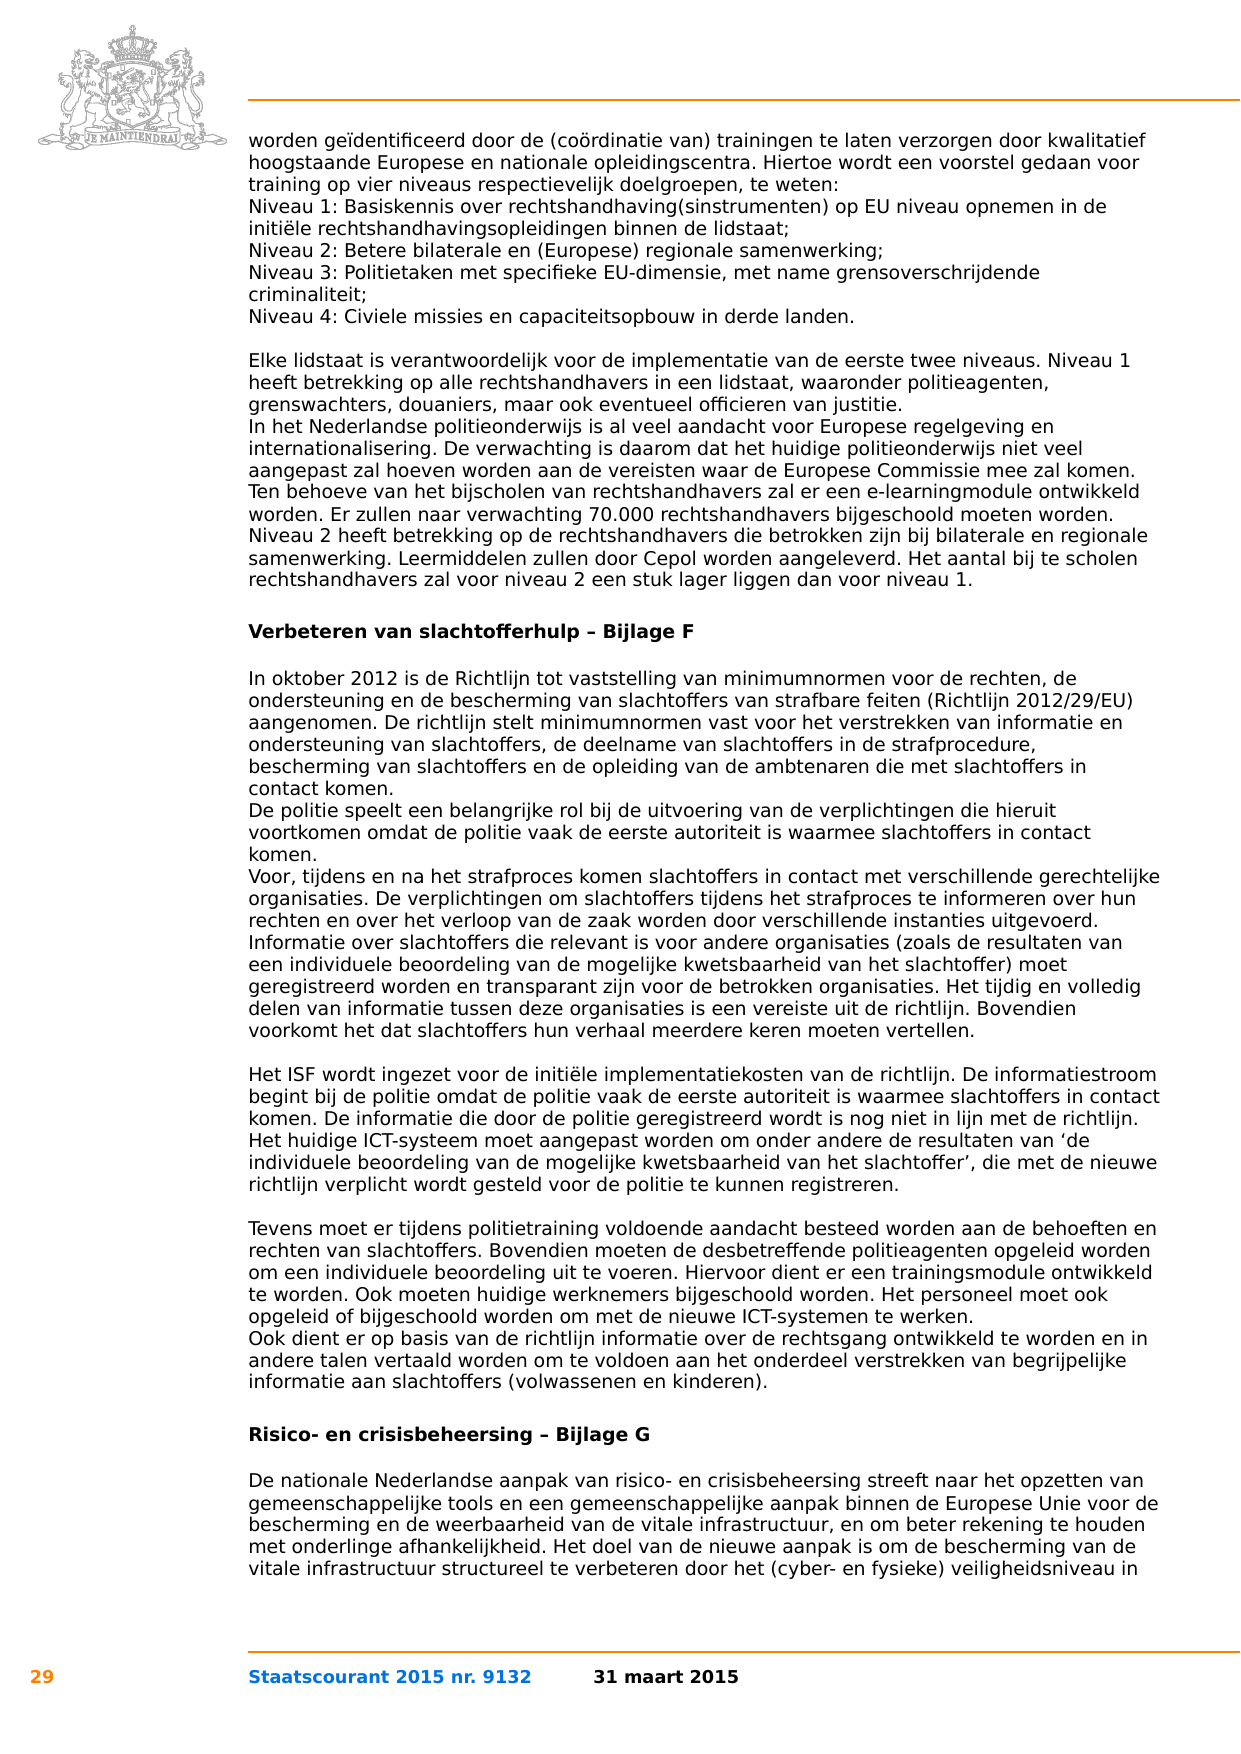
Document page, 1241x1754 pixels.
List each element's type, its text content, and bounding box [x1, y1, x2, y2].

subtitle Risico- en crisisbeheersing – Bijlage G [248, 1423, 1163, 1445]
text Ook dient er op basis van de richtlijn informatie over de rechtsgang ontwikkeld te worden en in andere talen vertaald worden om te voldoen aan het onderdeel verstrekken van begrijpelijke informatie aan slachtoffers (volwassenen en kinderen). [248, 1327, 1163, 1393]
text De politie speelt een belangrijke rol bij de uitvoering van de verplichtingen die hieruit voortkomen omdat de politie vaak de eerste autoriteit is waarmee slachtoffers in contact komen. [248, 800, 1163, 866]
text In oktober 2012 is de Richtlijn tot vaststelling van minimumnormen voor de rechten, de ondersteuning en de bescherming van slachtoffers van strafbare feiten (Richtlijn 2012/29/EU) aangenomen. De richtlijn stelt minimumnormen vast voor het verstrekken van informatie en ondersteuning van slachtoffers, de deelname van slachtoffers in de strafprocedure, bescherming van slachtoffers en de opleiding van de ambtenaren die met slachtoffers in contact komen. [248, 668, 1163, 800]
text Niveau 2 heeft betrekking op de rechtshandhavers die betrokken zijn bij bilaterale en regionale samenwerking. Leermiddelen zullen door Cepol worden aangeleverd. Het aantal bij te scholen rechtshandhavers zal voor niveau 2 een stuk lager liggen dan voor niveau 1. [248, 525, 1163, 591]
text Niveau 1: Basiskennis over rechtshandhaving(sinstrumenten) op EU niveau opnemen in de initiële rechtshandhavingsopleidingen binnen de lidstaat; [248, 196, 1163, 240]
picture [38, 25, 227, 150]
text Niveau 4: Civiele missies en capaciteitsopbouw in derde landen. [248, 306, 1163, 328]
text Niveau 2: Betere bilaterale en (Europese) regionale samenwerking; [248, 240, 1163, 262]
text Voor, tijdens en na het strafproces komen slachtoffers in contact met verschillende gerechtelijke organisaties. De verplichtingen om slachtoffers tijdens het strafproces te informeren over hun rechten en over het verloop van de zaak worden door verschillende instanties uitgevoerd. Informatie over slachtoffers die relevant is voor andere organisaties (zoals de resultaten van een individuele beoordeling van de mogelijke kwetsbaarheid van het slachtoffer) moet geregistreerd worden en transparant zijn voor de betrokken organisaties. Het tijdig en volledig delen van informatie tussen deze organisaties is een vereiste uit de richtlijn. Bovendien voorkomt het dat slachtoffers hun verhaal meerdere keren moeten vertellen. [248, 866, 1163, 1042]
subtitle Verbeteren van slachtofferhulp – Bijlage F [248, 621, 1163, 643]
text Niveau 3: Politietaken met specifieke EU-dimensie, met name grensoverschrijdende criminaliteit; [248, 262, 1163, 306]
text Het ISF wordt ingezet voor de initiële implementatiekosten van de richtlijn. De informatiestroom begint bij de politie omdat de politie vaak de eerste autoriteit is waarmee slachtoffers in contact komen. De informatie die door de politie geregistreerd wordt is nog niet in lijn met de richtlijn. Het huidige ICT-systeem moet aangepast worden om onder andere de resultaten van ‘de individuele beoordeling van de mogelijke kwetsbaarheid van het slachtoffer’, die met de nieuwe richtlijn verplicht wordt gesteld voor de politie te kunnen registreren. [248, 1064, 1163, 1196]
text De nationale Nederlandse aanpak van risico- en crisisbeheersing streeft naar het opzetten van gemeenschappelijke tools en een gemeenschappelijke aanpak binnen de Europese Unie voor de bescherming en de weerbaarheid van de vitale infrastructuur, en om beter rekening te houden met onderlinge afhankelijkheid. Het doel van de nieuwe aanpak is om de bescherming van de vitale infrastructuur structureel te verbeteren door het (cyber- en fysieke) veiligheidsniveau in [248, 1470, 1163, 1580]
text In het Nederlandse politieonderwijs is al veel aandacht voor Europese regelgeving en internationalisering. De verwachting is daarom dat het huidige politieonderwijs niet veel aangepast zal hoeven worden aan de vereisten waar de Europese Commissie mee zal komen. Ten behoeve van het bijscholen van rechtshandhavers zal er een e-learningmodule ontwikkeld worden. Er zullen naar verwachting 70.000 rechtshandhavers bijgeschoold moeten worden. [248, 416, 1163, 525]
text Elke lidstaat is verantwoordelijk voor de implementatie van de eerste twee niveaus. Niveau 1 heeft betrekking op alle rechtshandhavers in een lidstaat, waaronder politieagenten, grenswachters, douaniers, maar ook eventueel officieren van justitie. [248, 349, 1163, 416]
text Tevens moet er tijdens politietraining voldoende aandacht besteed worden aan de behoeften en rechten van slachtoffers. Bovendien moeten de desbetreffende politieagenten opgeleid worden om een individuele beoordeling uit te voeren. Hiervoor dient er een trainingsmodule ontwikkeld te worden. Ook moeten huidige werknemers bijgeschoold worden. Het personeel moet ook opgeleid of bijgeschoold worden om met de nieuwe ICT-systemen te werken. [248, 1218, 1163, 1327]
text worden geïdentificeerd door de (coördinatie van) trainingen te laten verzorgen door kwalitatief hoogstaande Europese en nationale opleidingscentra. Hiertoe wordt een voorstel gedaan voor training op vier niveaus respectievelijk doelgroepen, te weten: [248, 130, 1163, 196]
